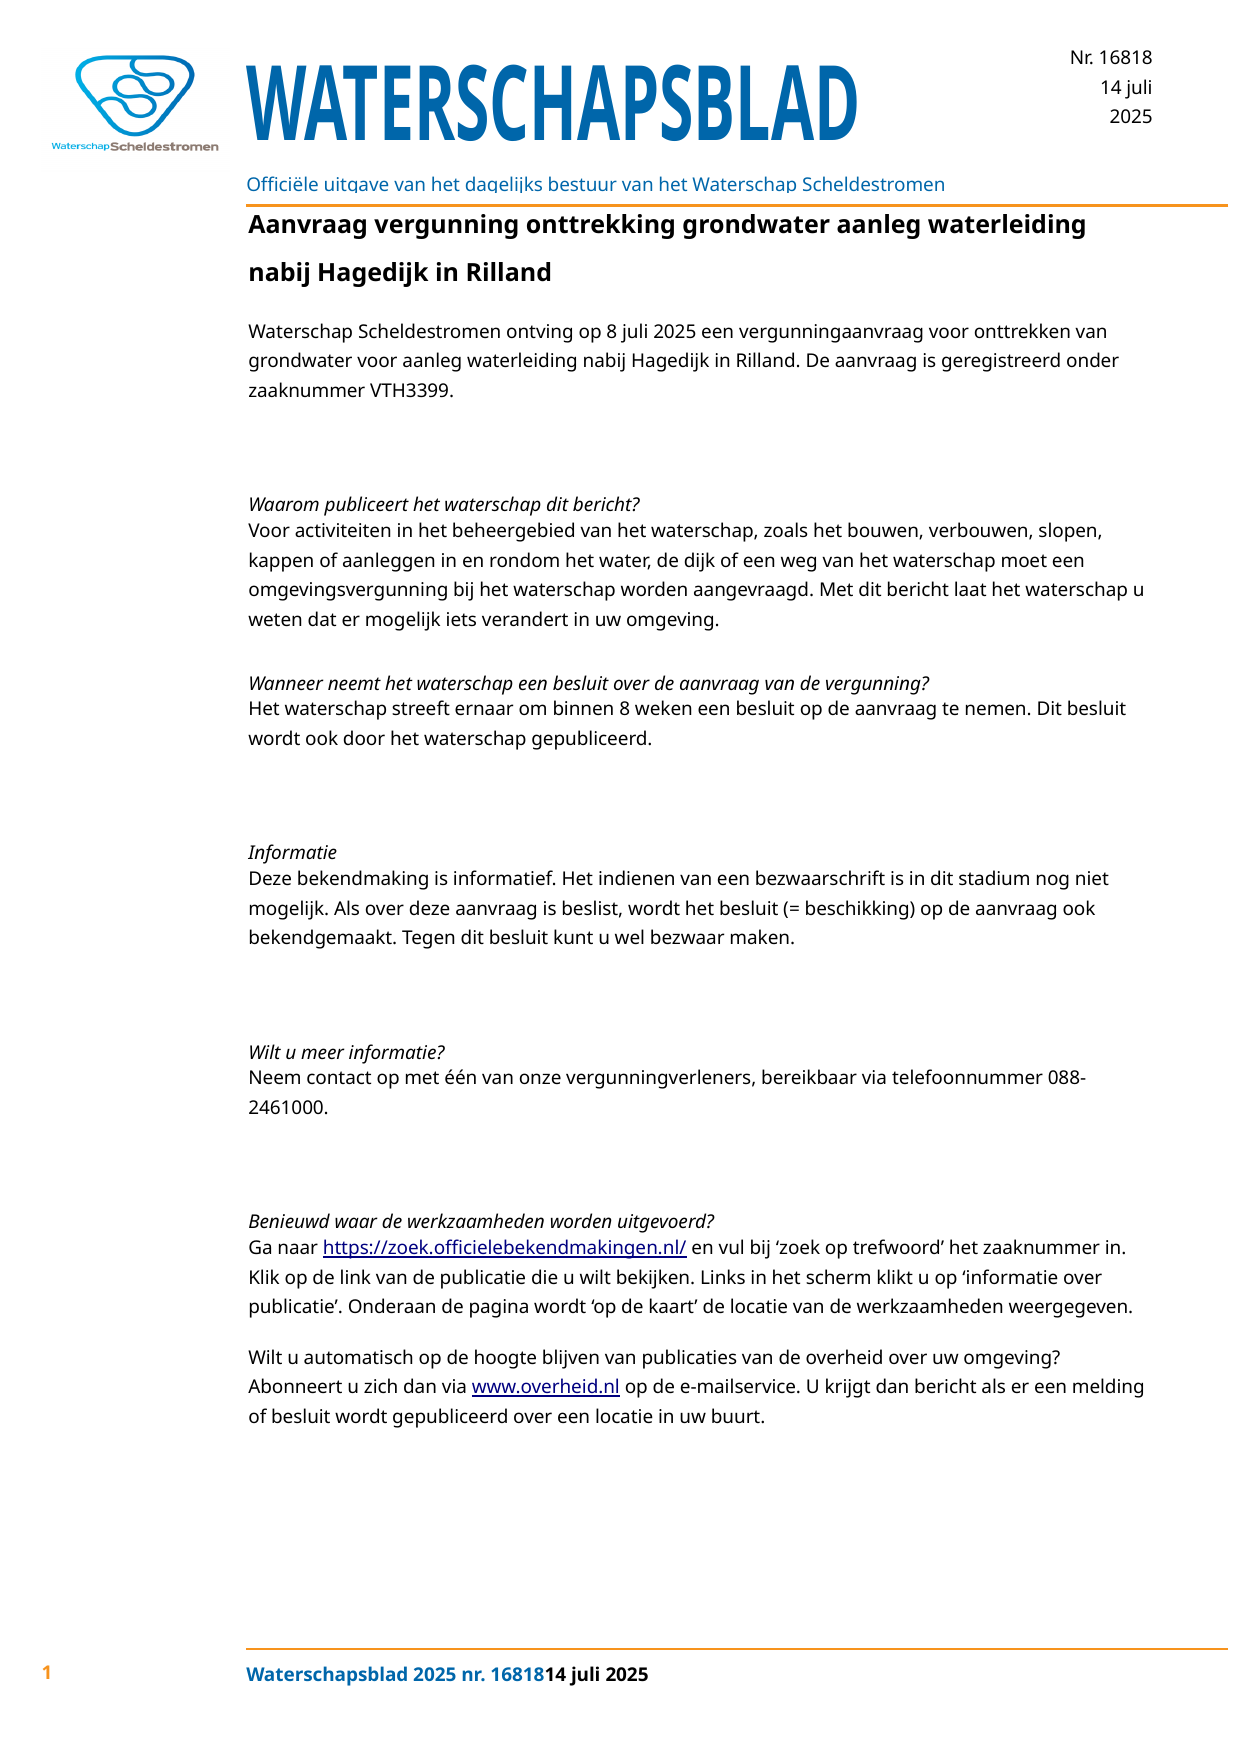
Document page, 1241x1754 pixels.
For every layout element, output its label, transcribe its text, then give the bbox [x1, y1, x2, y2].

text Informatie [248, 839, 1152, 865]
text Neem contact op met één van onze vergunningverleners, bereikbaar via telefoonnummer 088-2461000. [248, 1064, 1152, 1120]
text Waarom publiceert het waterschap dit bericht? [248, 491, 1152, 517]
text Wilt u meer informatie? [248, 1039, 1152, 1064]
text Voor activiteiten in het beheergebied van het waterschap, zoals het bouwen, verbouwen, slopen, kappen of aanleggen in en rondom het water, de dijk of een weg van het waterschap moet een omgevingsvergunning bij het waterschap worden aangevraagd. Met dit bericht laat het waterschap u weten dat er mogelijk iets verandert in uw omgeving. [248, 517, 1152, 632]
text Benieuwd waar de werkzaamheden worden uitgevoerd? [248, 1208, 1152, 1234]
text Aanvraag vergunning onttrekking grondwater aanleg waterleiding nabij Hagedijk in Rilland [248, 207, 1152, 288]
text Wanneer neemt het waterschap een besluit over de aanvraag van de vergunning? [248, 670, 1152, 696]
text Ga naar https://zoek.officielebekendmakingen.nl/ en vul bij ‘zoek op trefwoord’ het zaaknummer in. Klik op de link van de publicatie die u wilt bekijken. Links in het scherm klikt u op ‘informatie over publicatie’. Onderaan de pagina wordt ‘op de kaart’ de locatie van de werkzaamheden weergegeven. [248, 1234, 1152, 1319]
text Het waterschap streeft ernaar om binnen 8 weken een besluit op de aanvraag te nemen. Dit besluit wordt ook door het waterschap gepubliceerd. [248, 696, 1152, 751]
text Waterschap Scheldestromen ontving op 8 juli 2025 een vergunningaanvraag voor onttrekken van grondwater voor aanleg waterleiding nabij Hagedijk in Rilland. De aanvraag is geregistreerd onder zaaknummer VTH3399. [248, 318, 1152, 403]
picture [41, 47, 231, 172]
text Wilt u automatisch op de hoogte blijven van publicaties van de overheid over uw omgeving? Abonneert u zich dan via www.overheid.nl op de e-mailservice. U krijgt dan bericht als er een melding of besluit wordt gepubliceerd over een locatie in uw buurt. [248, 1344, 1152, 1429]
text Deze bekendmaking is informatief. Het indienen van een bezwaarschrift is in dit stadium nog niet mogelijk. Als over deze aanvraag is beslist, wordt het besluit (= beschikking) op de aanvraag ook bekendgemaakt. Tegen dit besluit kunt u wel bezwaar maken. [248, 865, 1152, 950]
